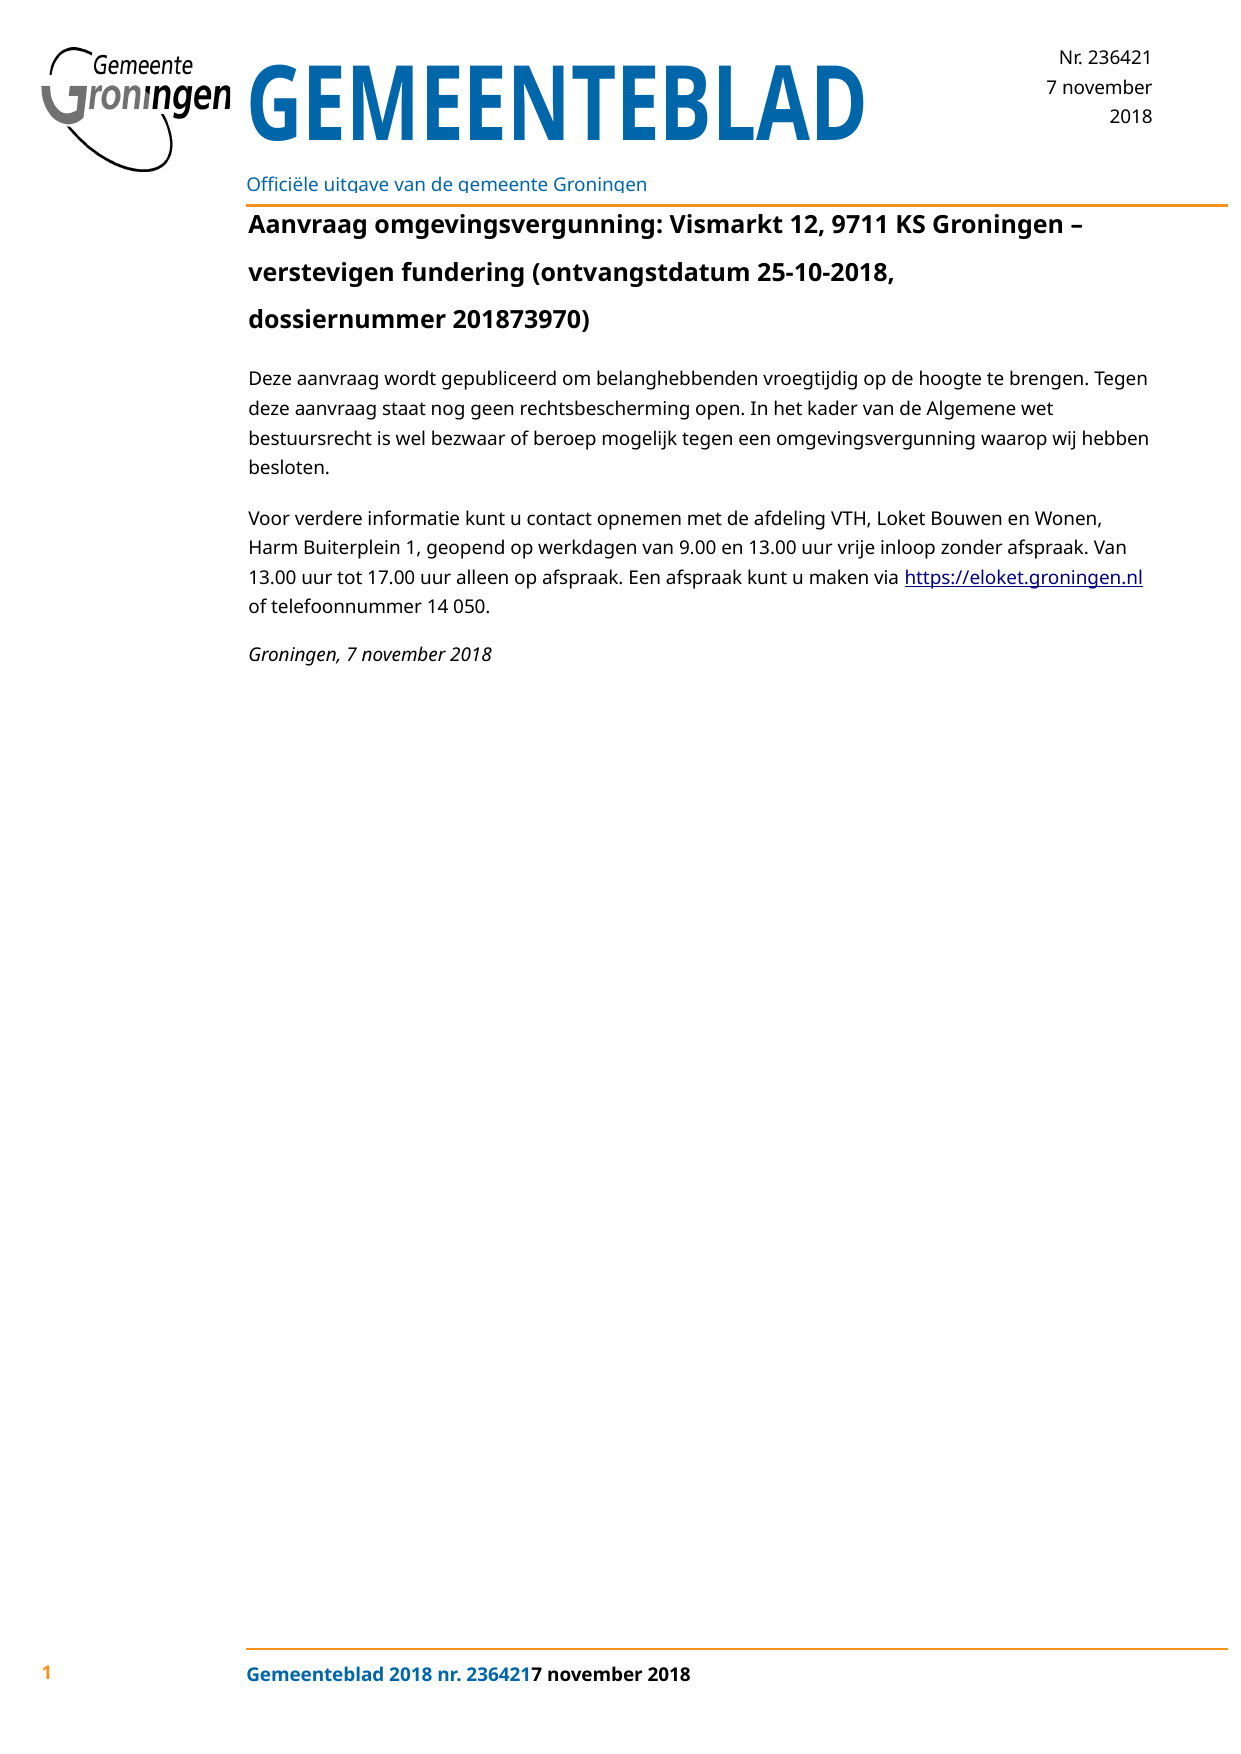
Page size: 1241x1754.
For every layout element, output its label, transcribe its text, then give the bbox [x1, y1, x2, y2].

text Voor verdere informatie kunt u contact opnemen met de afdeling VTH, Loket Bouwen en Wonen, Harm Buiterplein 1, geopend op werkdagen van 9.00 en 13.00 uur vrije inloop zonder afspraak. Van 13.00 uur tot 17.00 uur alleen op afspraak. Een afspraak kunt u maken via https://eloket.groningen.nl of telefoonnummer 14 050. [248, 505, 1152, 619]
text Aanvraag omgevingsvergunning: Vismarkt 12, 9711 KS Groningen – verstevigen fundering (ontvangstdatum 25-10-2018, dossiernummer 201873970) [248, 207, 1152, 336]
text Groningen, 7 november 2018 [248, 641, 1152, 667]
text Deze aanvraag wordt gepubliceerd om belanghebbenden vroegtijdig op de hoogte te brengen. Tegen deze aanvraag staat nog geen rechtsbescherming open. In het kader van de Algemene wet bestuursrecht is wel bezwaar of beroep mogelijk tegen een omgevingsvergunning waarop wij hebben besloten. [248, 366, 1152, 480]
picture [41, 47, 231, 172]
